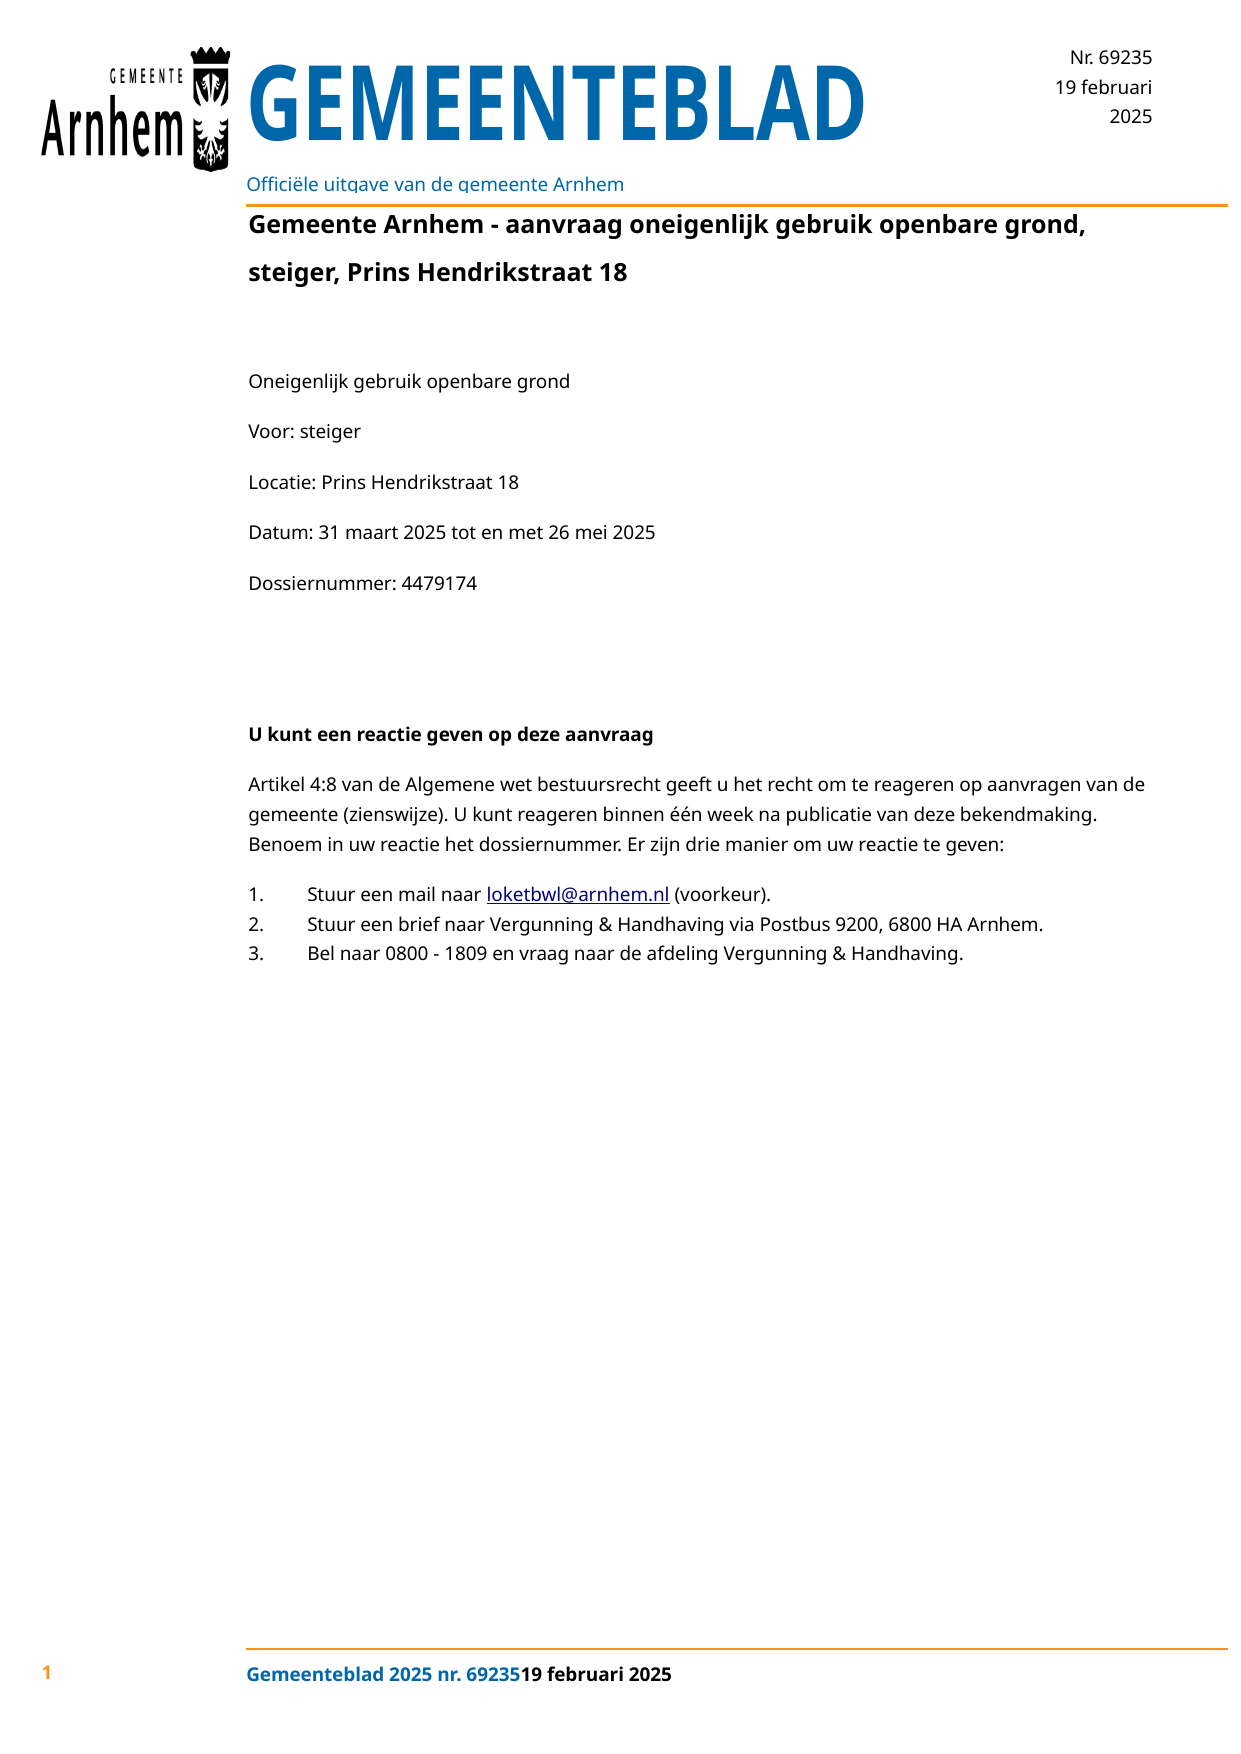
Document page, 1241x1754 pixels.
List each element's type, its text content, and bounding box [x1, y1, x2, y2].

list Bel naar 0800 - 1809 en vraag naar de afdeling Vergunning & Handhaving. [248, 940, 1152, 966]
text U kunt een reactie geven op deze aanvraag [248, 721, 1152, 747]
list Stuur een brief naar Vergunning & Handhaving via Postbus 9200, 6800 HA Arnhem. [248, 911, 1152, 937]
text Datum: 31 maart 2025 tot en met 26 mei 2025 [248, 519, 1152, 545]
text Voor: steiger [248, 419, 1152, 444]
list Stuur een mail naar loketbwl@arnhem.nl (voorkeur). [248, 881, 1152, 907]
text Dossiernummer: 4479174 [248, 570, 1152, 596]
text Gemeente Arnhem - aanvraag oneigenlijk gebruik openbare grond, steiger, Prins Hendrikstraat 18 [248, 207, 1152, 288]
text Oneigenlijk gebruik openbare grond [248, 368, 1152, 394]
text Locatie: Prins Hendrikstraat 18 [248, 469, 1152, 495]
picture [41, 47, 231, 172]
text Artikel 4:8 van de Algemene wet bestuursrecht geeft u het recht om te reageren op aanvragen van de gemeente (zienswijze). U kunt reageren binnen één week na publicatie van deze bekendmaking. Benoem in uw reactie het dossiernummer. Er zijn drie manier om uw reactie te geven: [248, 772, 1152, 857]
